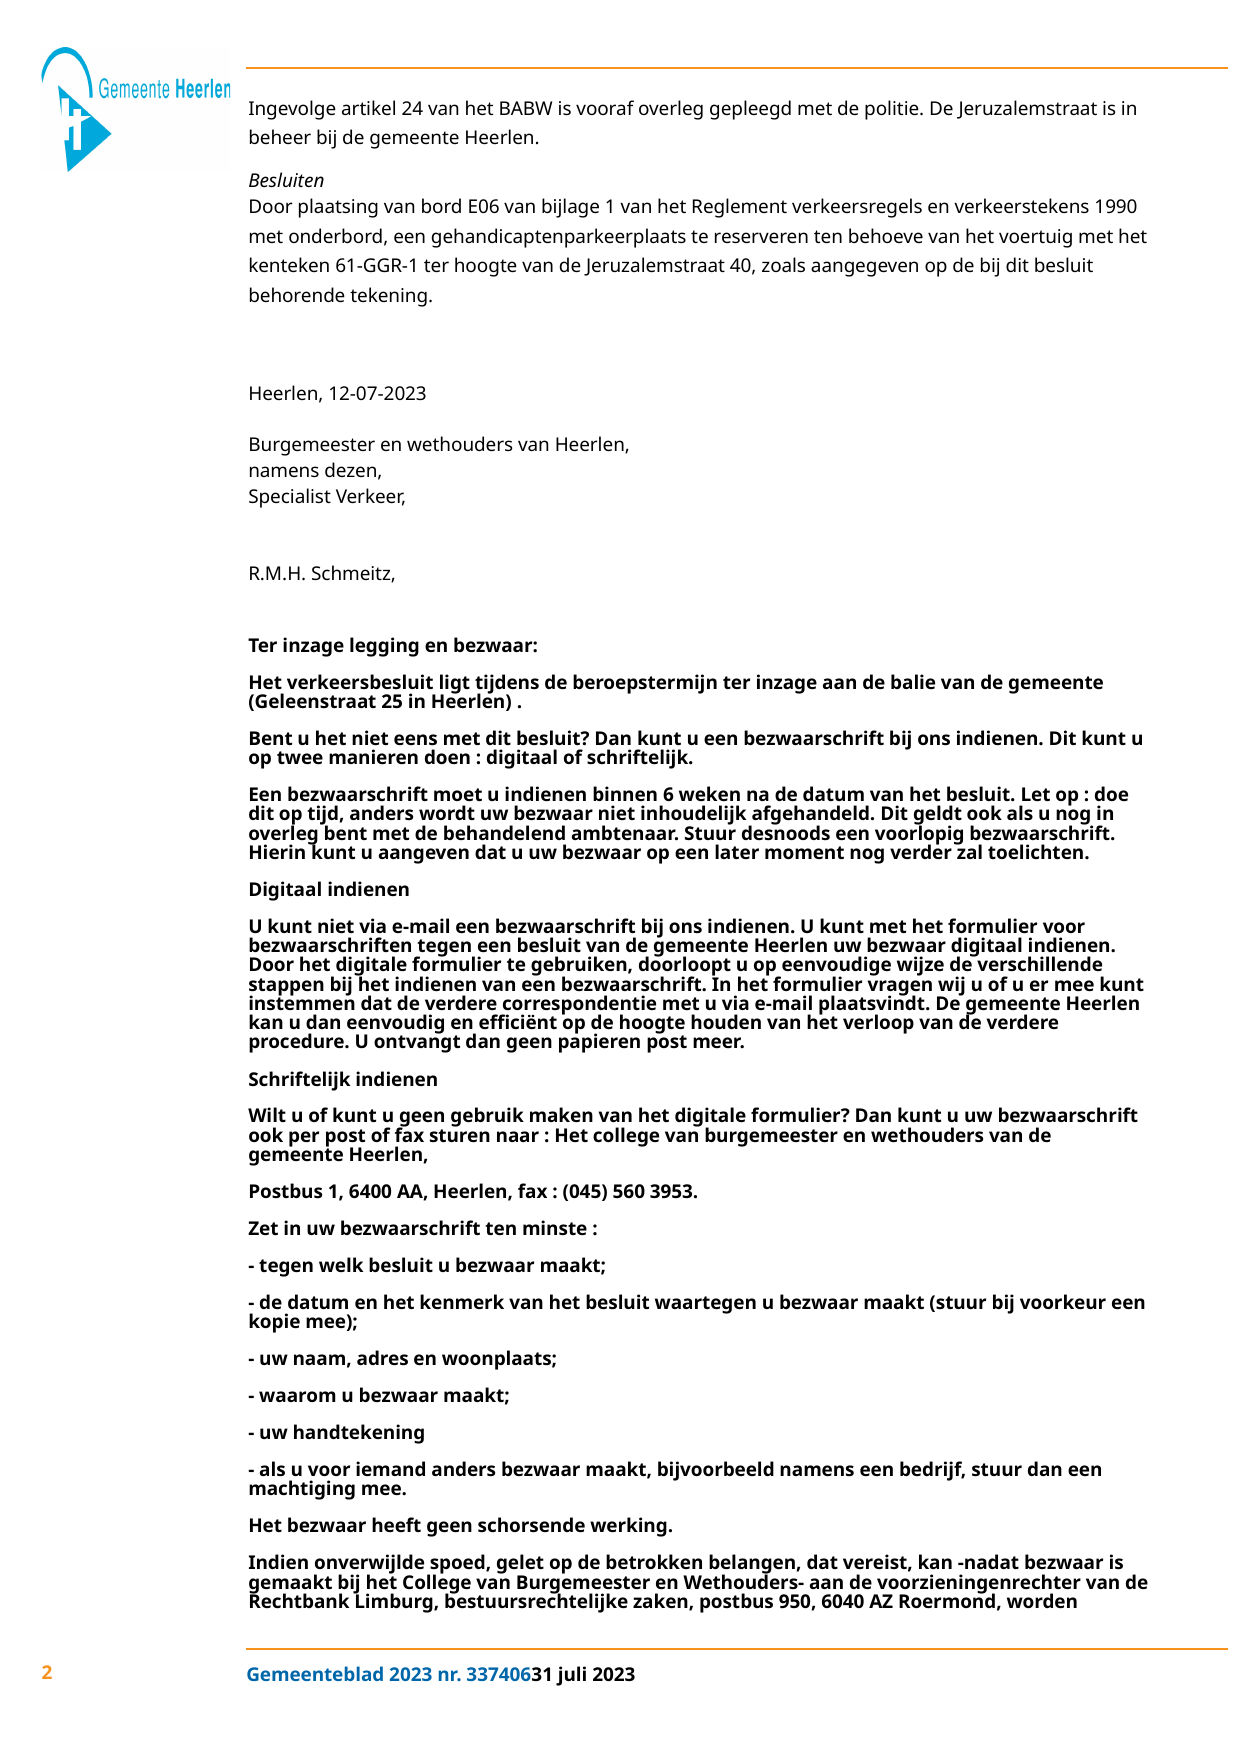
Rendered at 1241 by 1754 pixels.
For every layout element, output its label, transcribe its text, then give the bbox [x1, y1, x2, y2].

text Besluiten [248, 167, 1152, 193]
text Bent u het niet eens met dit besluit? Dan kunt u een bezwaarschrift bij ons indienen. Dit kunt u op twee manieren doen : digitaal of schriftelijk. [248, 730, 1152, 768]
text Wilt u of kunt u geen gebruik maken van het digitale formulier? Dan kunt u uw bezwaarschrift ook per post of fax sturen naar : Het college van burgemeester en wethouders van de gemeente Heerlen, [248, 1107, 1152, 1165]
text R.M.H. Schmeitz, [248, 560, 1152, 586]
text Burgemeester en wethouders van Heerlen, [248, 432, 1152, 457]
text - tegen welk besluit u bezwaar maakt; [248, 1257, 1152, 1276]
text - waarom u bezwaar maakt; [248, 1387, 1152, 1406]
text Heerlen, 12-07-2023 [248, 380, 1152, 406]
text Indien onverwijlde spoed, gelet op de betrokken belangen, dat vereist, kan -nadat bezwaar is gemaakt bij het College van Burgemeester en Wethouders- aan de voorzieningenrechter van de Rechtbank Limburg, bestuursrechtelijke zaken, postbus 950, 6040 AZ Roermond, worden [248, 1554, 1152, 1612]
text Het bezwaar heeft geen schorsende werking. [248, 1517, 1152, 1537]
text - de datum en het kenmerk van het besluit waartegen u bezwaar maakt (stuur bij voorkeur een kopie mee); [248, 1294, 1152, 1332]
text - als u voor iemand anders bezwaar maakt, bijvoorbeeld namens een bedrijf, stuur dan een machtiging mee. [248, 1461, 1152, 1500]
text Ingevolge artikel 24 van het BABW is vooraf overleg gepleegd met de politie. De Jeruzalemstraat is in beheer bij de gemeente Heerlen. [248, 95, 1152, 150]
text Schriftelijk indienen [248, 1071, 1152, 1090]
text Specialist Verkeer, [248, 483, 1152, 509]
text Ter inzage legging en bezwaar: [248, 637, 1152, 656]
text namens dezen, [248, 457, 1152, 483]
text - uw naam, adres en woonplaats; [248, 1350, 1152, 1369]
text Door plaatsing van bord E06 van bijlage 1 van het Reglement verkeersregels en verkeerstekens 1990 met onderbord, een gehandicaptenparkeerplaats te reserveren ten behoeve van het voertuig met het kenteken 61-GGR-1 ter hoogte van de Jeruzalemstraat 40, zoals aangegeven op de bij dit besluit behorende tekening. [248, 193, 1152, 308]
text - uw handtekening [248, 1424, 1152, 1443]
picture [41, 47, 59, 70]
picture [41, 47, 231, 172]
text Digitaal indienen [248, 881, 1152, 900]
text Het verkeersbesluit ligt tijdens de beroepstermijn ter inzage aan de balie van de gemeente (Geleenstraat 25 in Heerlen) . [248, 674, 1152, 712]
text Zet in uw bezwaarschrift ten minste : [248, 1220, 1152, 1239]
text U kunt niet via e-mail een bezwaarschrift bij ons indienen. U kunt met het formulier voor bezwaarschriften tegen een besluit van de gemeente Heerlen uw bezwaar digitaal indienen. Door het digitale formulier te gebruiken, doorloopt u op eenvoudige wijze de verschillende stappen bij het indienen van een bezwaarschrift. In het formulier vragen wij u of u er mee kunt instemmen dat de verdere correspondentie met u via e-mail plaatsvindt. De gemeente Heerlen kan u dan eenvoudig en efficiënt op de hoogte houden van het verloop van de verdere procedure. U ontvangt dan geen papieren post meer. [248, 918, 1152, 1053]
text Postbus 1, 6400 AA, Heerlen, fax : (045) 560 3953. [248, 1183, 1152, 1202]
text Een bezwaarschrift moet u indienen binnen 6 weken na de datum van het besluit. Let op : doe dit op tijd, anders wordt uw bezwaar niet inhoudelijk afgehandeld. Dit geldt ook als u nog in overleg bent met de behandelend ambtenaar. Stuur desnoods een voorlopig bezwaarschrift. Hierin kunt u aangeven dat u uw bezwaar op een later moment nog verder zal toelichten. [248, 786, 1152, 863]
